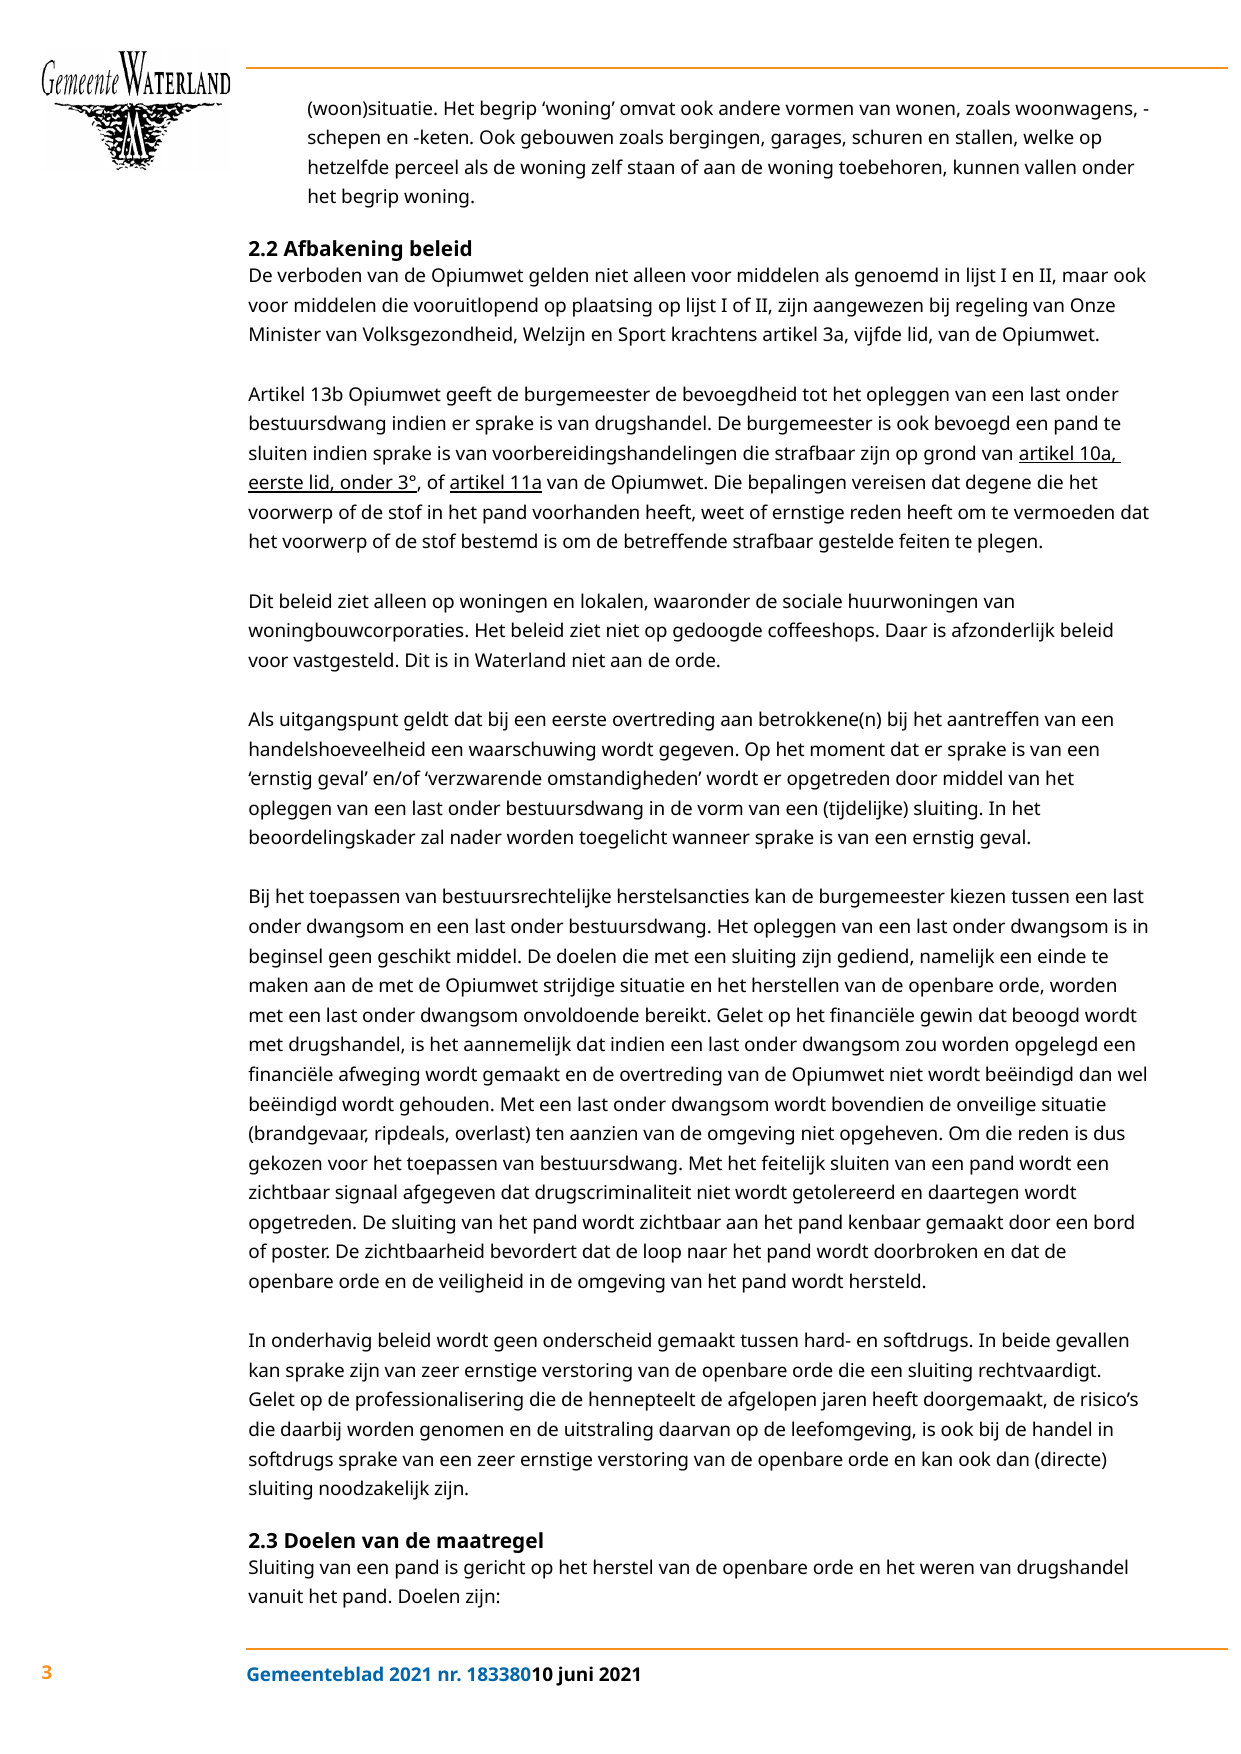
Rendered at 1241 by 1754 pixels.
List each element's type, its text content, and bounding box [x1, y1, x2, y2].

text Als uitgangspunt geldt dat bij een eerste overtreding aan betrokkene(n) bij het aantreffen van een handelshoeveelheid een waarschuwing wordt gegeven. Op het moment dat er sprake is van een ‘ernstig geval’ en/of ‘verzwarende omstandigheden’ wordt er opgetreden door middel van het opleggen van een last onder bestuursdwang in de vorm van een (tijdelijke) sluiting. In het beoordelingskader zal nader worden toegelicht wanneer sprake is van een ernstig geval. [248, 706, 1152, 850]
text Artikel 13b Opiumwet geeft de burgemeester de bevoegdheid tot het opleggen van een last onder bestuursdwang indien er sprake is van drugshandel. De burgemeester is ook bevoegd een pand te sluiten indien sprake is van voorbereidingshandelingen die strafbaar zijn op grond van artikel 10a, eerste lid, onder 3°, of artikel 11a van de Opiumwet. Die bepalingen vereisen dat degene die het voorwerp of de stof in het pand voorhanden heeft, weet of ernstige reden heeft om te vermoeden dat het voorwerp of de stof bestemd is om de betreffende strafbaar gestelde feiten te plegen. [248, 381, 1152, 554]
text In onderhavig beleid wordt geen onderscheid gemaakt tussen hard- en softdrugs. In beide gevallen kan sprake zijn van zeer ernstige verstoring van de openbare orde die een sluiting rechtvaardigt. Gelet op de professionalisering die de hennepteelt de afgelopen jaren heeft doorgemaakt, de risico’s die daarbij worden genomen en de uitstraling daarvan op de leefomgeving, is ook bij de handel in softdrugs sprake van een zeer ernstige verstoring van de openbare orde en kan ook dan (directe) sluiting noodzakelijk zijn. [248, 1327, 1152, 1501]
text Sluiting van een pand is gericht op het herstel van de openbare orde en het weren van drugshandel vanuit het pand. Doelen zijn: [248, 1554, 1152, 1609]
text 2.2 Afbakening beleid [248, 234, 1152, 262]
text De verboden van de Opiumwet gelden niet alleen voor middelen als genoemd in lijst I en II, maar ook voor middelen die vooruitlopend op plaatsing op lijst I of II, zijn aangewezen bij regeling van Onze Minister van Volksgezondheid, Welzijn en Sport krachtens artikel 3a, vijfde lid, van de Opiumwet. [248, 262, 1152, 347]
list (woon)situatie. Het begrip ‘woning’ omvat ook andere vormen van wonen, zoals woonwagens, -schepen en -keten. Ook gebouwen zoals bergingen, garages, schuren en stallen, welke op hetzelfde perceel als de woning zelf staan of aan de woning toebehoren, kunnen vallen onder het begrip woning. [248, 95, 1152, 209]
text 2.3 Doelen van de maatregel [248, 1526, 1152, 1554]
text Bij het toepassen van bestuursrechtelijke herstelsancties kan de burgemeester kiezen tussen een last onder dwangsom en een last onder bestuursdwang. Het opleggen van een last onder dwangsom is in beginsel geen geschikt middel. De doelen die met een sluiting zijn gediend, namelijk een einde te maken aan de met de Opiumwet strijdige situatie en het herstellen van de openbare orde, worden met een last onder dwangsom onvoldoende bereikt. Gelet op het financiële gewin dat beoogd wordt met drugshandel, is het aannemelijk dat indien een last onder dwangsom zou worden opgelegd een financiële afweging wordt gemaakt en de overtreding van de Opiumwet niet wordt beëindigd dan wel beëindigd wordt gehouden. Met een last onder dwangsom wordt bovendien de onveilige situatie (brandgevaar, ripdeals, overlast) ten aanzien van de omgeving niet opgeheven. Om die reden is dus gekozen voor het toepassen van bestuursdwang. Met het feitelijk sluiten van een pand wordt een zichtbaar signaal afgegeven dat drugscriminaliteit niet wordt getolereerd en daartegen wordt opgetreden. De sluiting van het pand wordt zichtbaar aan het pand kenbaar gemaakt door een bord of poster. De zichtbaarheid bevordert dat de loop naar het pand wordt doorbroken en dat de openbare orde en de veiligheid in de omgeving van het pand wordt hersteld. [248, 884, 1152, 1294]
text Dit beleid ziet alleen op woningen en lokalen, waaronder de sociale huurwoningen van woningbouwcorporaties. Het beleid ziet niet op gedoogde coffeeshops. Daar is afzonderlijk beleid voor vastgesteld. Dit is in Waterland niet aan de orde. [248, 588, 1152, 673]
picture [41, 47, 231, 172]
